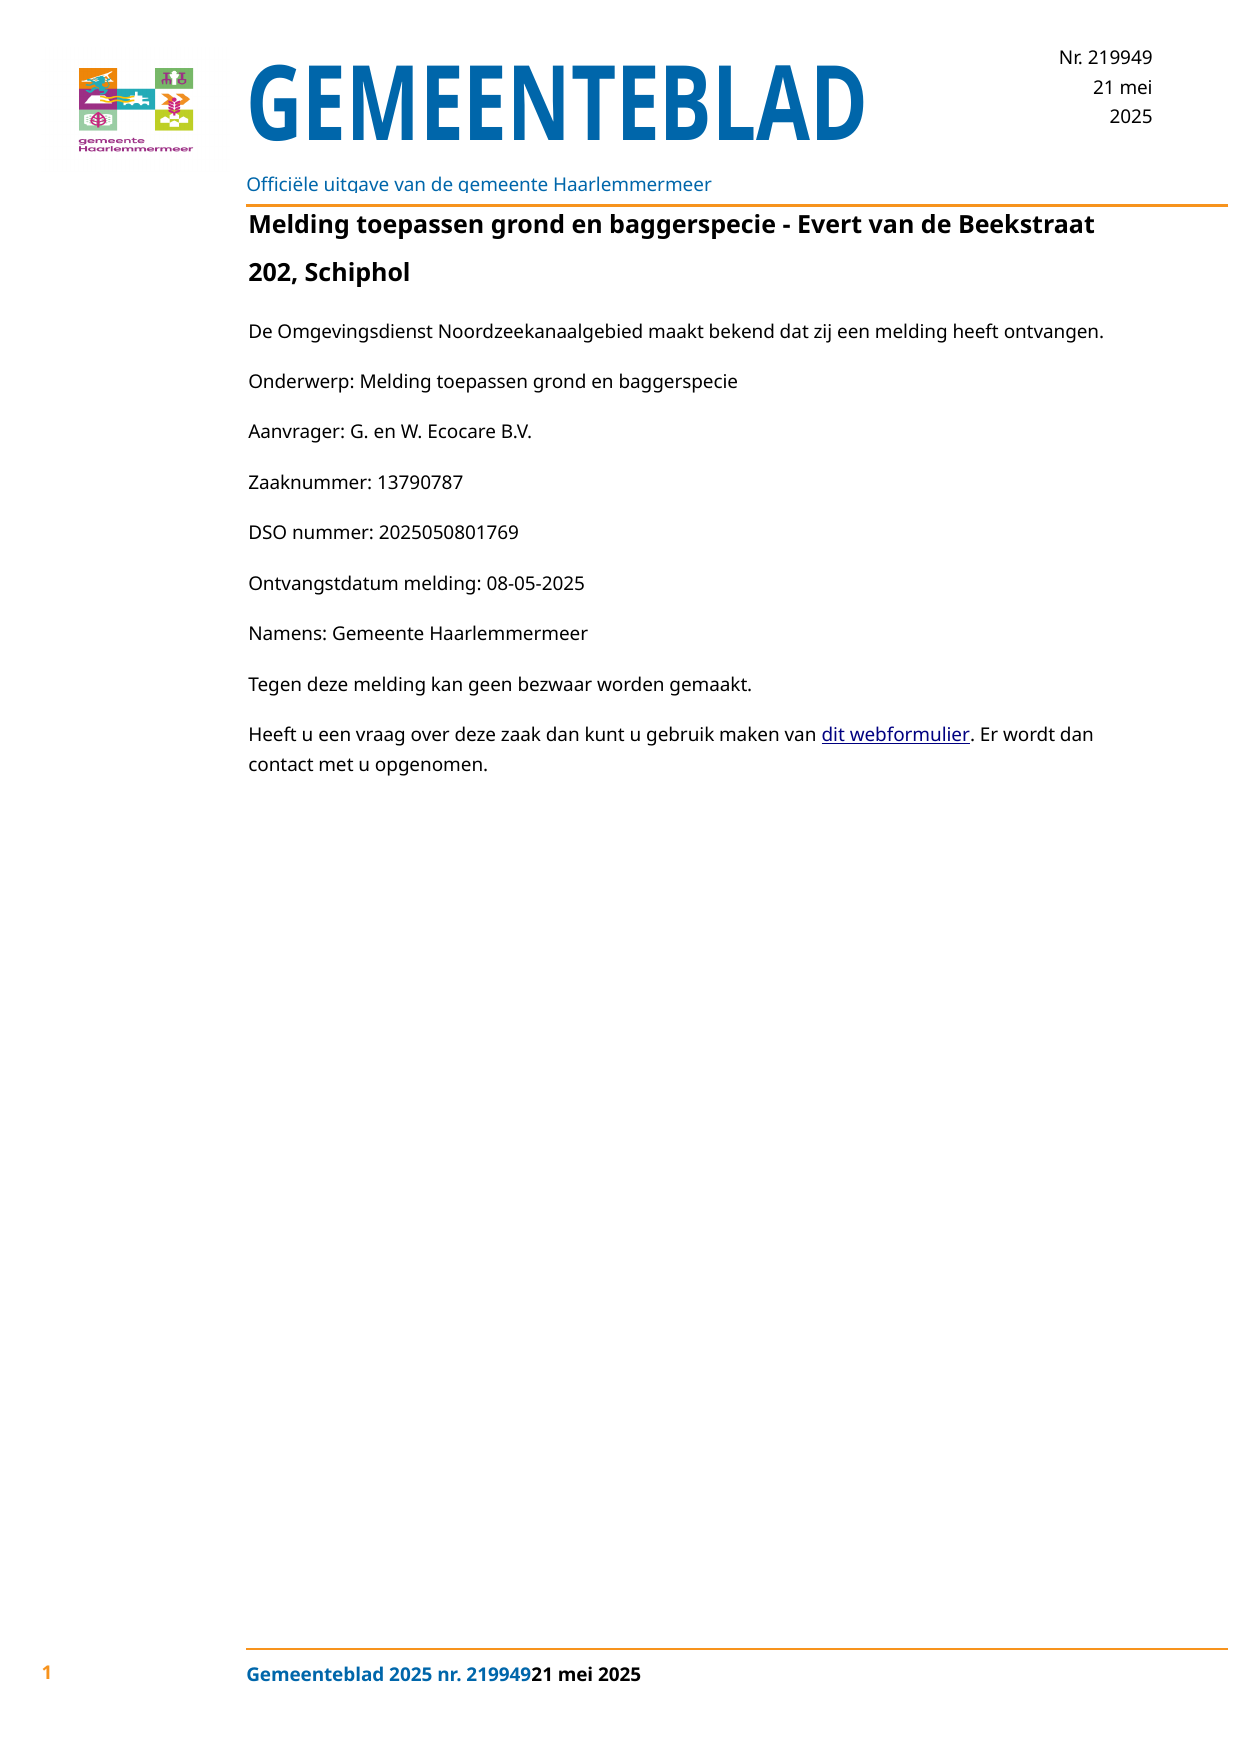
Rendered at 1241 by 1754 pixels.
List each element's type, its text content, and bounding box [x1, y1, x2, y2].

text Tegen deze melding kan geen bezwaar worden gemaakt. [248, 671, 1152, 697]
picture [41, 47, 231, 172]
text Namens: Gemeente Haarlemmermeer [248, 620, 1152, 646]
text DSO nummer: 2025050801769 [248, 519, 1152, 545]
text Melding toepassen grond en baggerspecie - Evert van de Beekstraat 202, Schiphol [248, 207, 1152, 288]
text Heeft u een vraag over deze zaak dan kunt u gebruik maken van dit webformulier. Er wordt dan contact met u opgenomen. [248, 721, 1152, 777]
text Onderwerp: Melding toepassen grond en baggerspecie [248, 368, 1152, 394]
text Aanvrager: G. en W. Ecocare B.V. [248, 419, 1152, 444]
text De Omgevingsdienst Noordzeekanaalgebied maakt bekend dat zij een melding heeft ontvangen. [248, 318, 1152, 344]
text Ontvangstdatum melding: 08-05-2025 [248, 570, 1152, 596]
text Zaaknummer: 13790787 [248, 469, 1152, 495]
